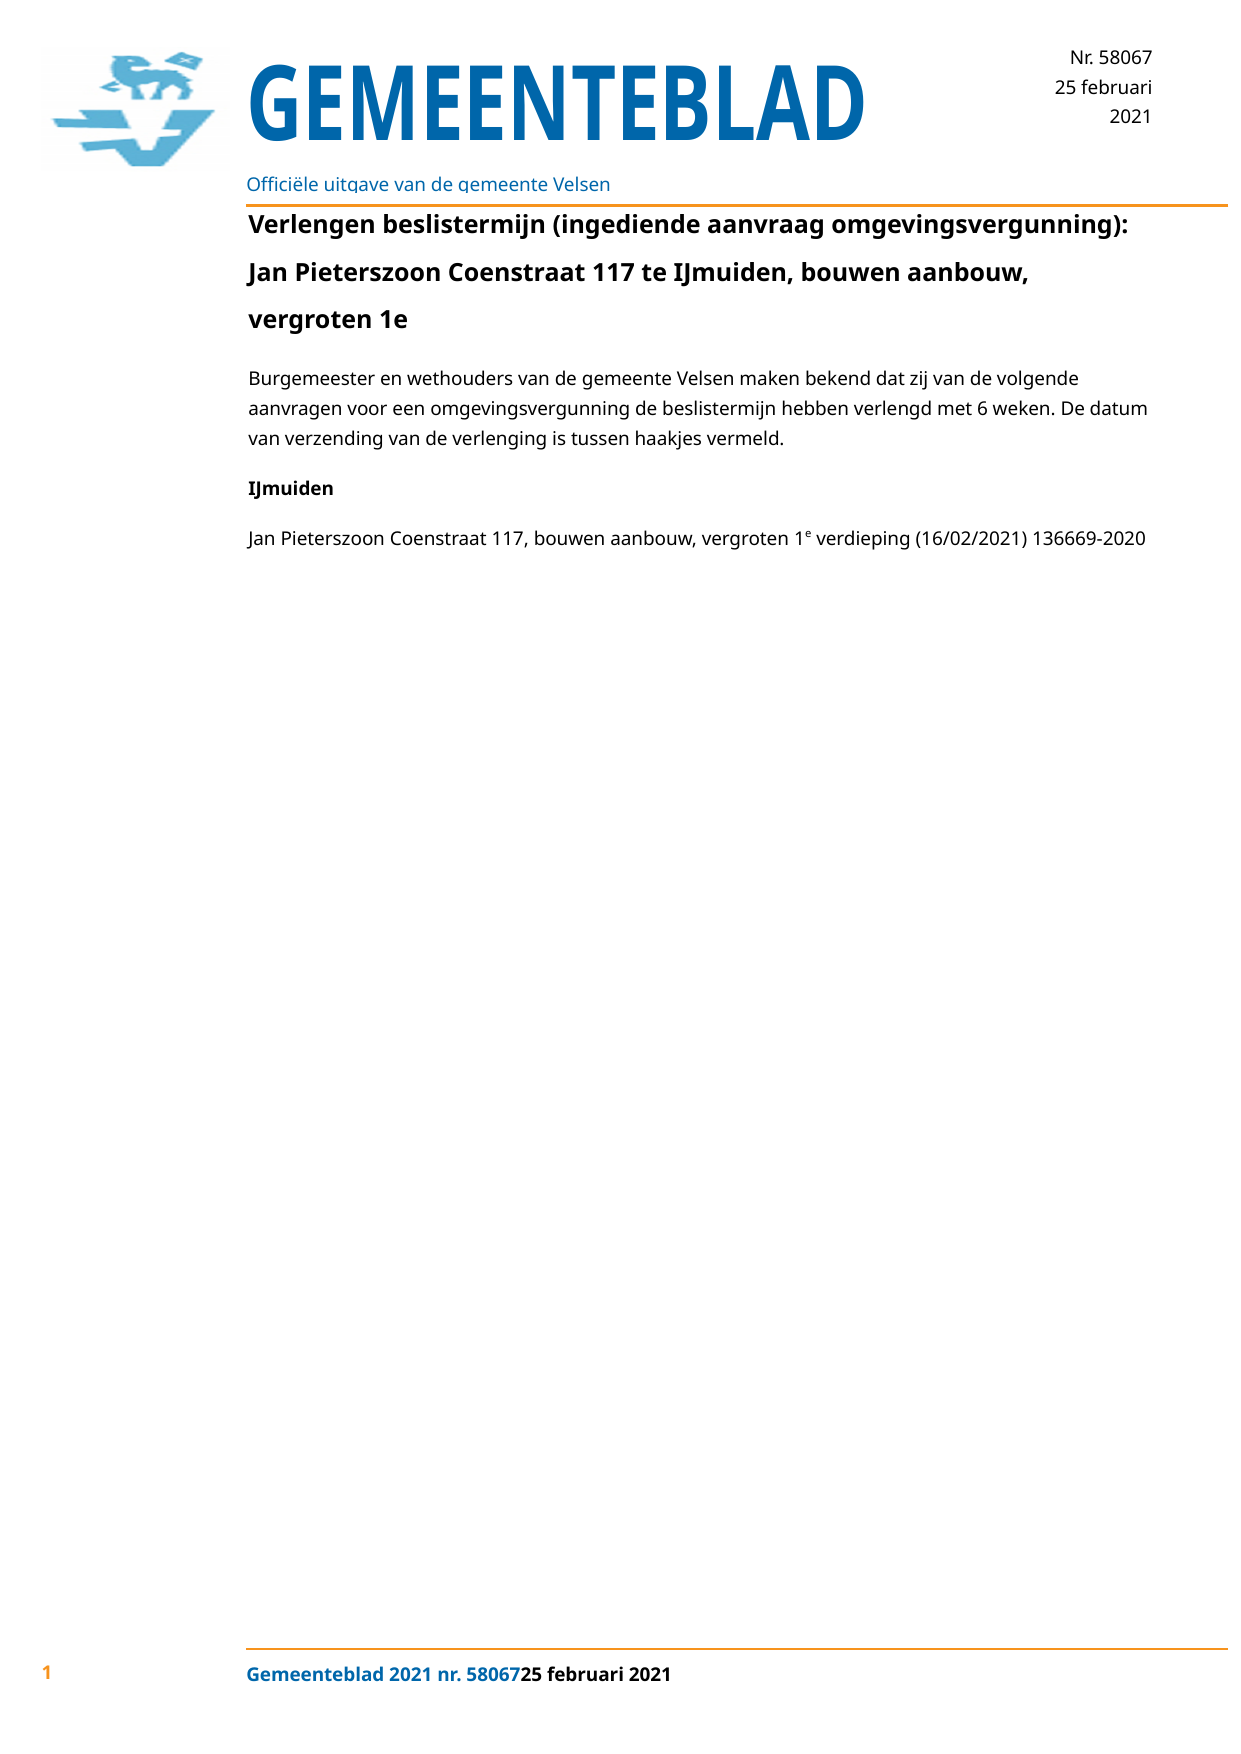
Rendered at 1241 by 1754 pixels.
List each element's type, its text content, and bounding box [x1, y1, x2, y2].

text Jan Pieterszoon Coenstraat 117, bouwen aanbouw, vergroten 1e verdieping (16/02/2021) 136669-2020 [248, 526, 1152, 551]
text IJmuiden [248, 475, 1152, 501]
text Burgemeester en wethouders van de gemeente Velsen maken bekend dat zij van de volgende aanvragen voor een omgevingsvergunning de beslistermijn hebben verlengd met 6 weken. De datum van verzending van de verlenging is tussen haakjes vermeld. [248, 366, 1152, 450]
text Verlengen beslistermijn (ingediende aanvraag omgevingsvergunning): Jan Pieterszoon Coenstraat 117 te IJmuiden, bouwen aanbouw, vergroten 1e [248, 207, 1152, 336]
picture [41, 47, 231, 172]
